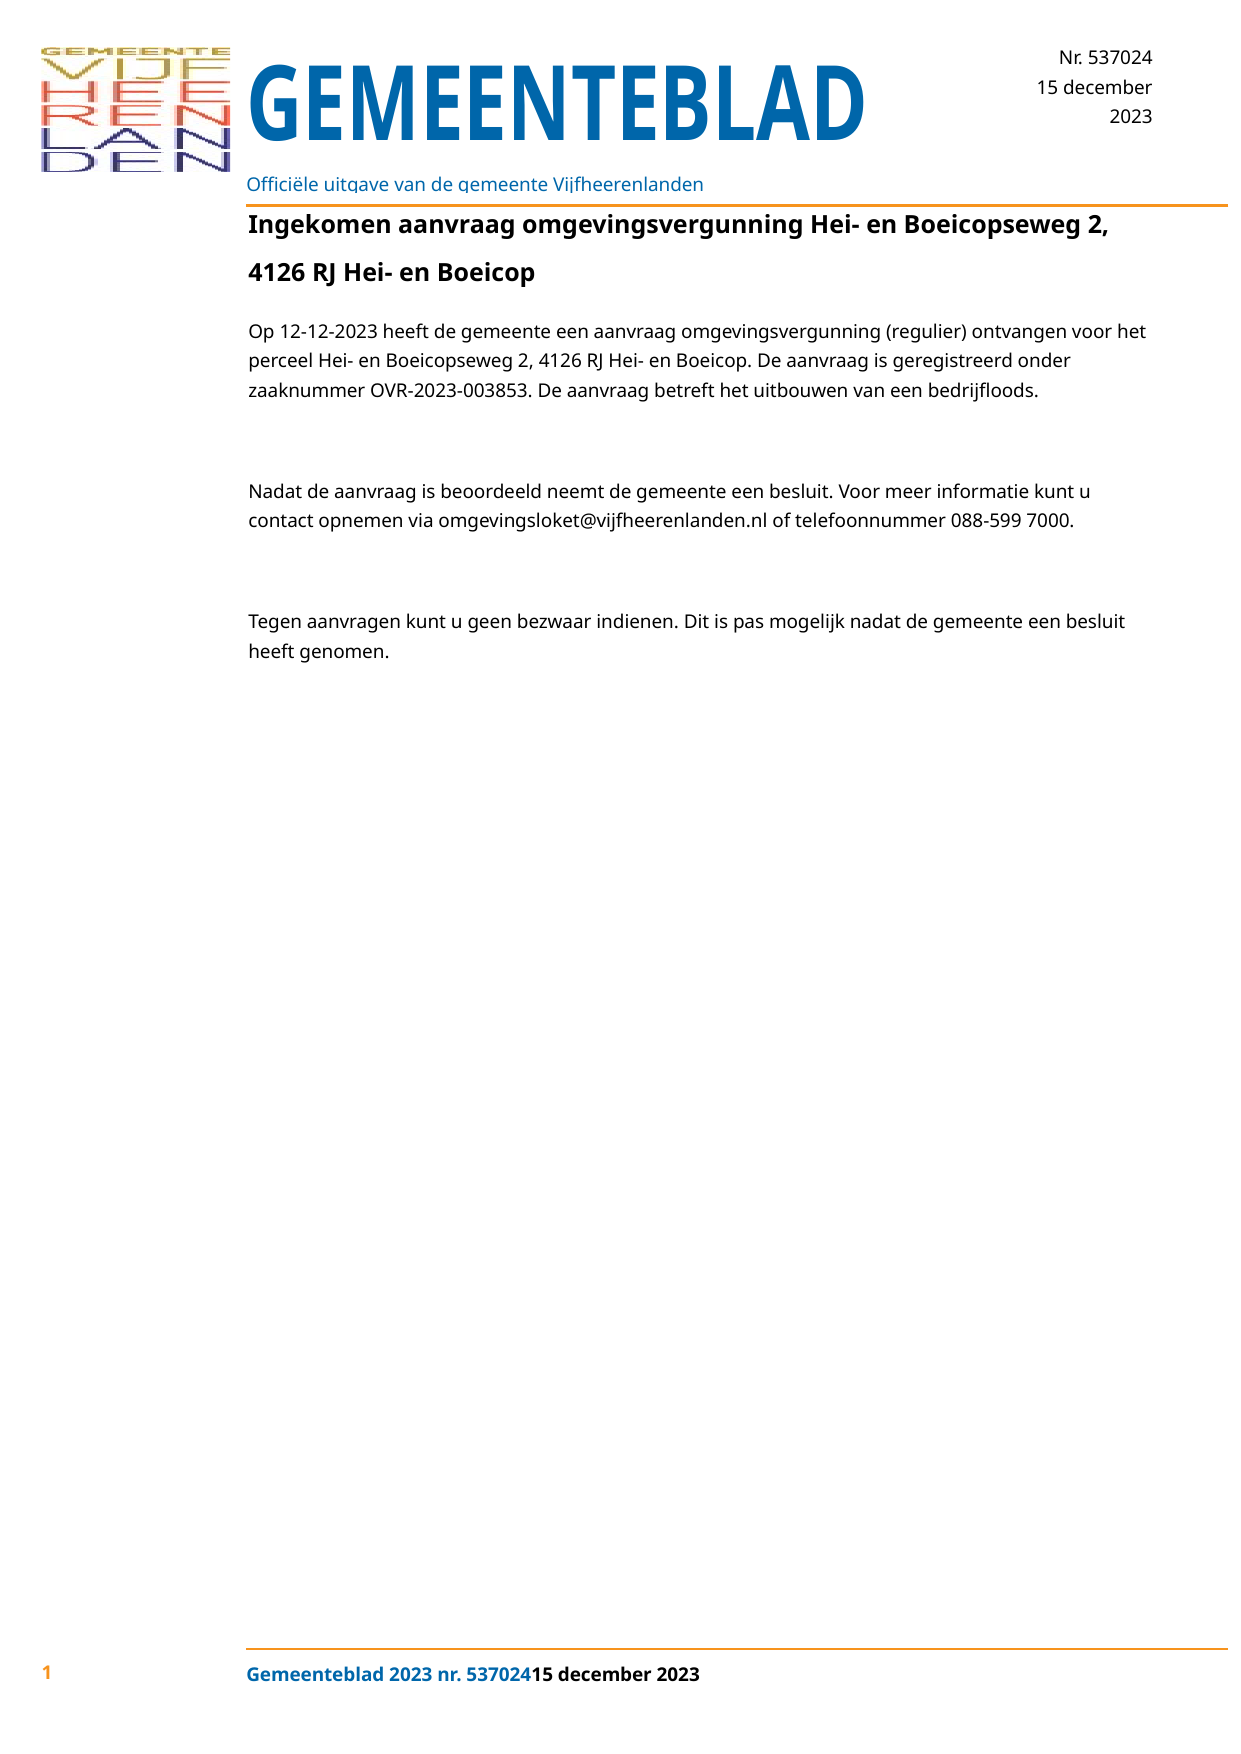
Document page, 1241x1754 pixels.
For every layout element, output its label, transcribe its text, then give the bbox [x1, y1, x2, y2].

text Ingekomen aanvraag omgevingsvergunning Hei- en Boeicopseweg 2, 4126 RJ Hei- en Boeicop [248, 207, 1152, 288]
picture [41, 47, 231, 172]
text Nadat de aanvraag is beoordeeld neemt de gemeente een besluit. Voor meer informatie kunt u contact opnemen via omgevingsloket@vijfheerenlanden.nl of telefoonnummer 088-599 7000. [248, 478, 1152, 533]
text Tegen aanvragen kunt u geen bezwaar indienen. Dit is pas mogelijk nadat de gemeente een besluit heeft genomen. [248, 608, 1152, 664]
text Op 12-12-2023 heeft de gemeente een aanvraag omgevingsvergunning (regulier) ontvangen voor het perceel Hei- en Boeicopseweg 2, 4126 RJ Hei- en Boeicop. De aanvraag is geregistreerd onder zaaknummer OVR-2023-003853. De aanvraag betreft het uitbouwen van een bedrijfloods. [248, 318, 1152, 403]
